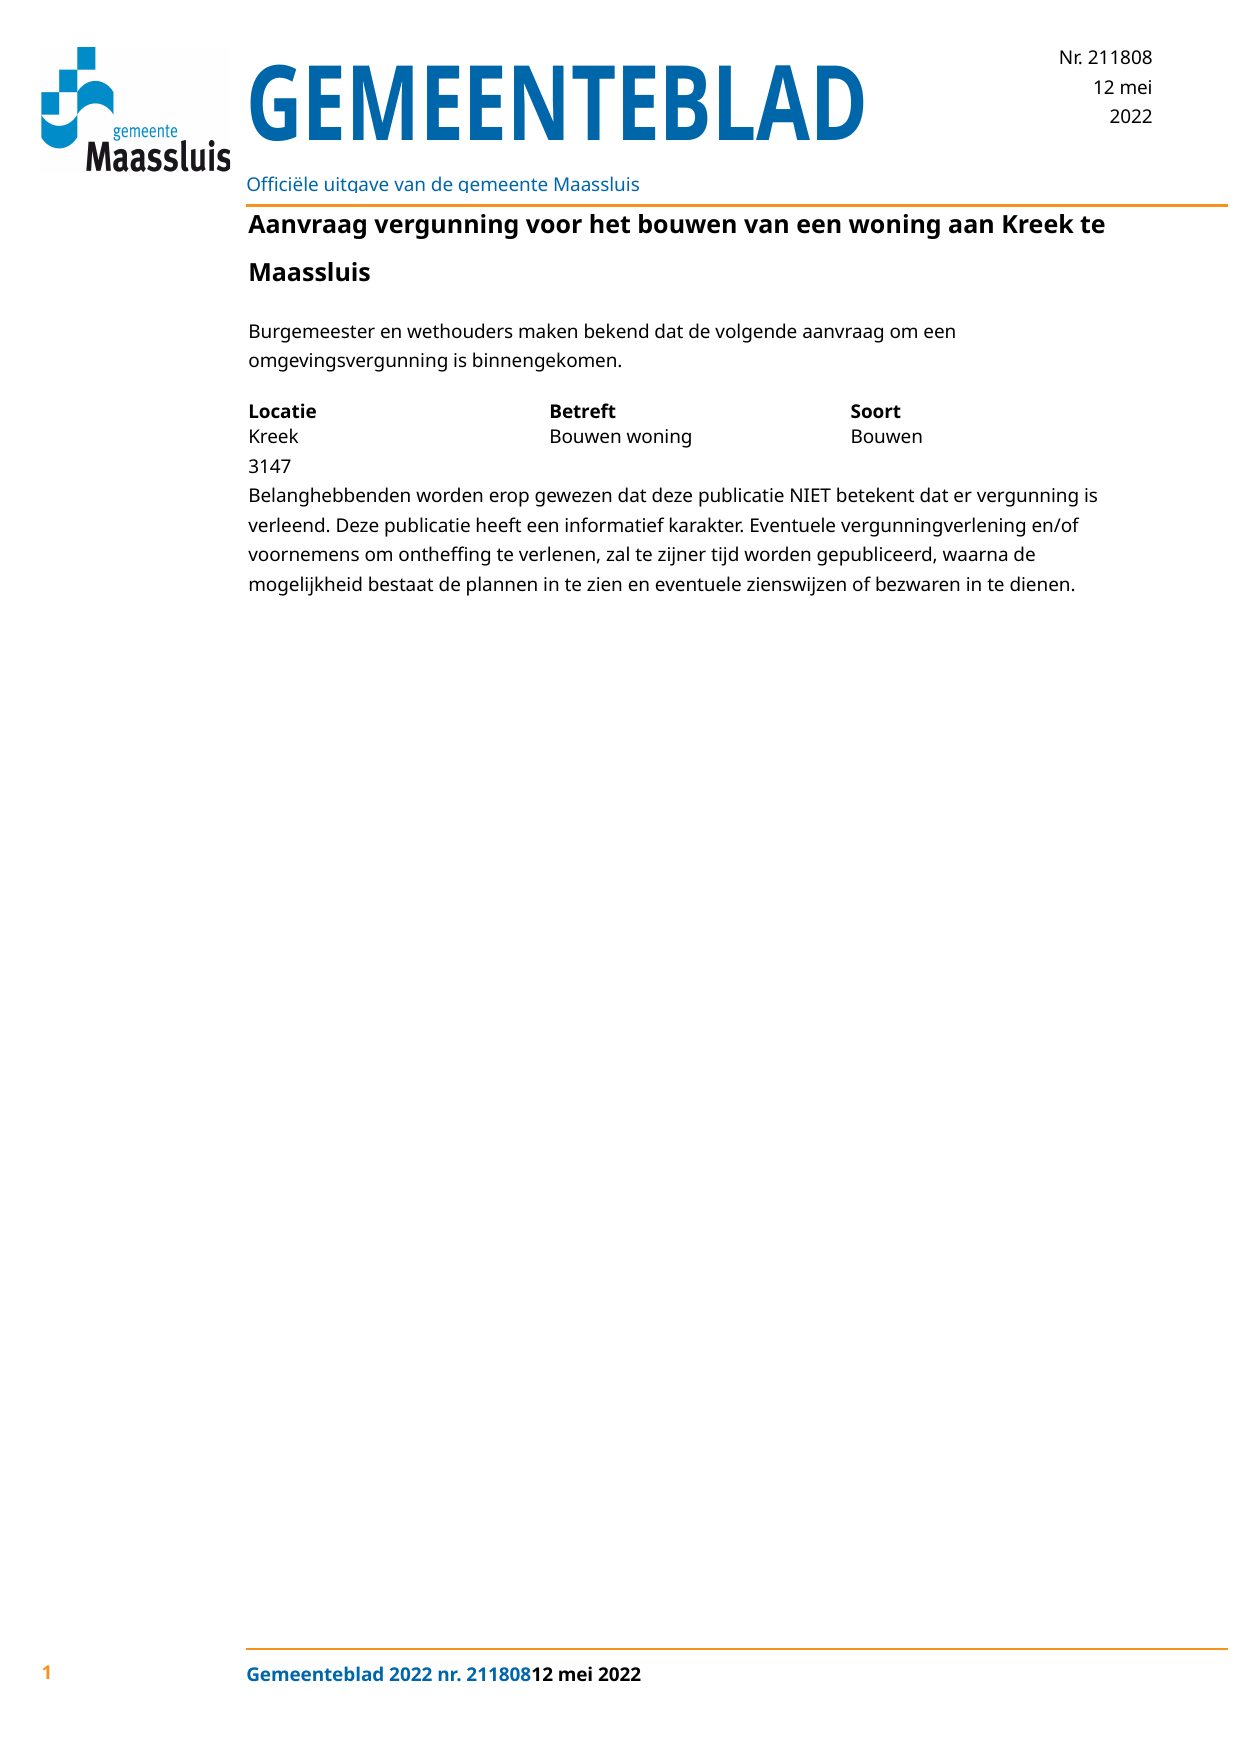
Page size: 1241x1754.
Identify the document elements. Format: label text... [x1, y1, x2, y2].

table_cell Kreek 3147 [248, 424, 549, 479]
table_header Soort [850, 398, 1152, 424]
picture [41, 47, 231, 172]
text Belanghebbenden worden erop gewezen dat deze publicatie NIET betekent dat er vergunning is verleend. Deze publicatie heeft een informatief karakter. Eventuele vergunningverlening en/of voornemens om ontheffing te verlenen, zal te zijner tijd worden gepubliceerd, waarna de mogelijkheid bestaat de plannen in te zien en eventuele zienswijzen of bezwaren in te dienen. [248, 482, 1152, 597]
table_header Betreft [549, 398, 850, 424]
text Burgemeester en wethouders maken bekend dat de volgende aanvraag om een omgevingsvergunning is binnengekomen. [248, 318, 1152, 373]
table_cell Bouwen [850, 424, 1152, 479]
picture [41, 47, 77, 92]
table_cell Bouwen woning [549, 424, 850, 479]
text Aanvraag vergunning voor het bouwen van een woning aan Kreek te Maassluis [248, 207, 1152, 288]
table_header Locatie [248, 398, 549, 424]
